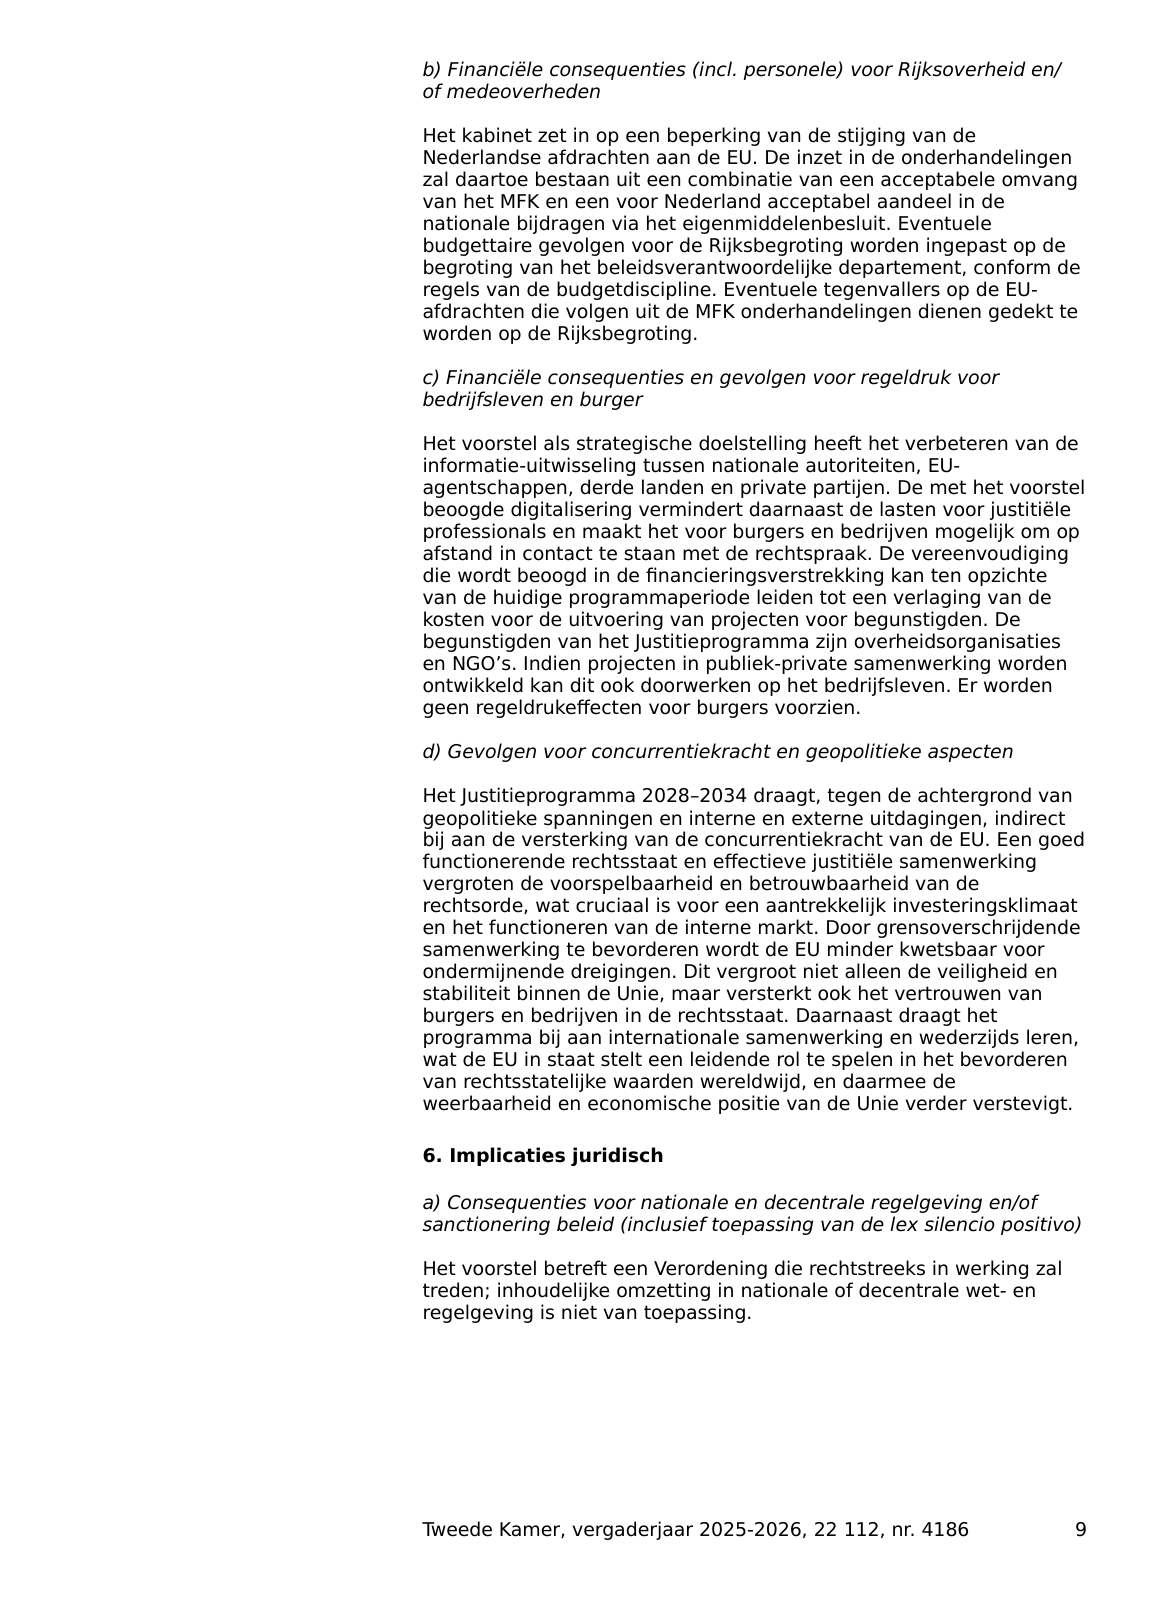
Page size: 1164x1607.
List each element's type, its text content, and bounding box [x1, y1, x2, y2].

text Het voorstel als strategische doelstelling heeft het verbeteren van de informatie-uitwisseling tussen nationale autoriteiten, EU-agentschappen, derde landen en private partijen. De met het voorstel beoogde digitalisering vermindert daarnaast de lasten voor justitiële professionals en maakt het voor burgers en bedrijven mogelijk om op afstand in contact te staan met de rechtspraak. De vereenvoudiging die wordt beoogd in de financieringsverstrekking kan ten opzichte van de huidige programmaperiode leiden tot een verlaging van de kosten voor de uitvoering van projecten voor begunstigden. De begunstigden van het Justitieprogramma zijn overheidsorganisaties en NGO’s. Indien projecten in publiek-private samenwerking worden ontwikkeld kan dit ook doorwerken op het bedrijfsleven. Er worden geen regeldrukeffecten voor burgers voorzien. [422, 433, 1087, 719]
subtitle 6. Implicaties juridisch [422, 1145, 1087, 1167]
text Het voorstel betreft een Verordening die rechtstreeks in werking zal treden; inhoudelijke omzetting in nationale of decentrale wet- en regelgeving is niet van toepassing. [422, 1258, 1087, 1324]
subtitle c) Financiële consequenties en gevolgen voor regeldruk voor bedrijfsleven en burger [422, 367, 1087, 411]
text Het Justitieprogramma 2028–2034 draagt, tegen de achtergrond van geopolitieke spanningen en interne en externe uitdagingen, indirect bij aan de versterking van de concurrentiekracht van de EU. Een goed functionerende rechtsstaat en effectieve justitiële samenwerking vergroten de voorspelbaarheid en betrouwbaarheid van de rechtsorde, wat cruciaal is voor een aantrekkelijk investeringsklimaat en het functioneren van de interne markt. Door grensoverschrijdende samenwerking te bevorderen wordt de EU minder kwetsbaar voor ondermijnende dreigingen. Dit vergroot niet alleen de veiligheid en stabiliteit binnen de Unie, maar versterkt ook het vertrouwen van burgers en bedrijven in de rechtsstaat. Daarnaast draagt het programma bij aan internationale samenwerking en wederzijds leren, wat de EU in staat stelt een leidende rol te spelen in het bevorderen van rechtsstatelijke waarden wereldwijd, en daarmee de weerbaarheid en economische positie van de Unie verder verstevigt. [422, 785, 1087, 1115]
subtitle d) Gevolgen voor concurrentiekracht en geopolitieke aspecten [422, 741, 1087, 763]
text Het kabinet zet in op een beperking van de stijging van de Nederlandse afdrachten aan de EU. De inzet in de onderhandelingen zal daartoe bestaan uit een combinatie van een acceptabele omvang van het MFK en een voor Nederland acceptabel aandeel in de nationale bijdragen via het eigenmiddelenbesluit. Eventuele budgettaire gevolgen voor de Rijksbegroting worden ingepast op de begroting van het beleidsverantwoordelijke departement, conform de regels van de budgetdiscipline. Eventuele tegenvallers op de EU-afdrachten die volgen uit de MFK onderhandelingen dienen gedekt te worden op de Rijksbegroting. [422, 125, 1087, 345]
subtitle a) Consequenties voor nationale en decentrale regelgeving en/of sanctionering beleid (inclusief toepassing van de lex silencio positivo) [422, 1192, 1087, 1236]
subtitle b) Financiële consequenties (incl. personele) voor Rijksoverheid en/ of medeoverheden [422, 59, 1087, 103]
